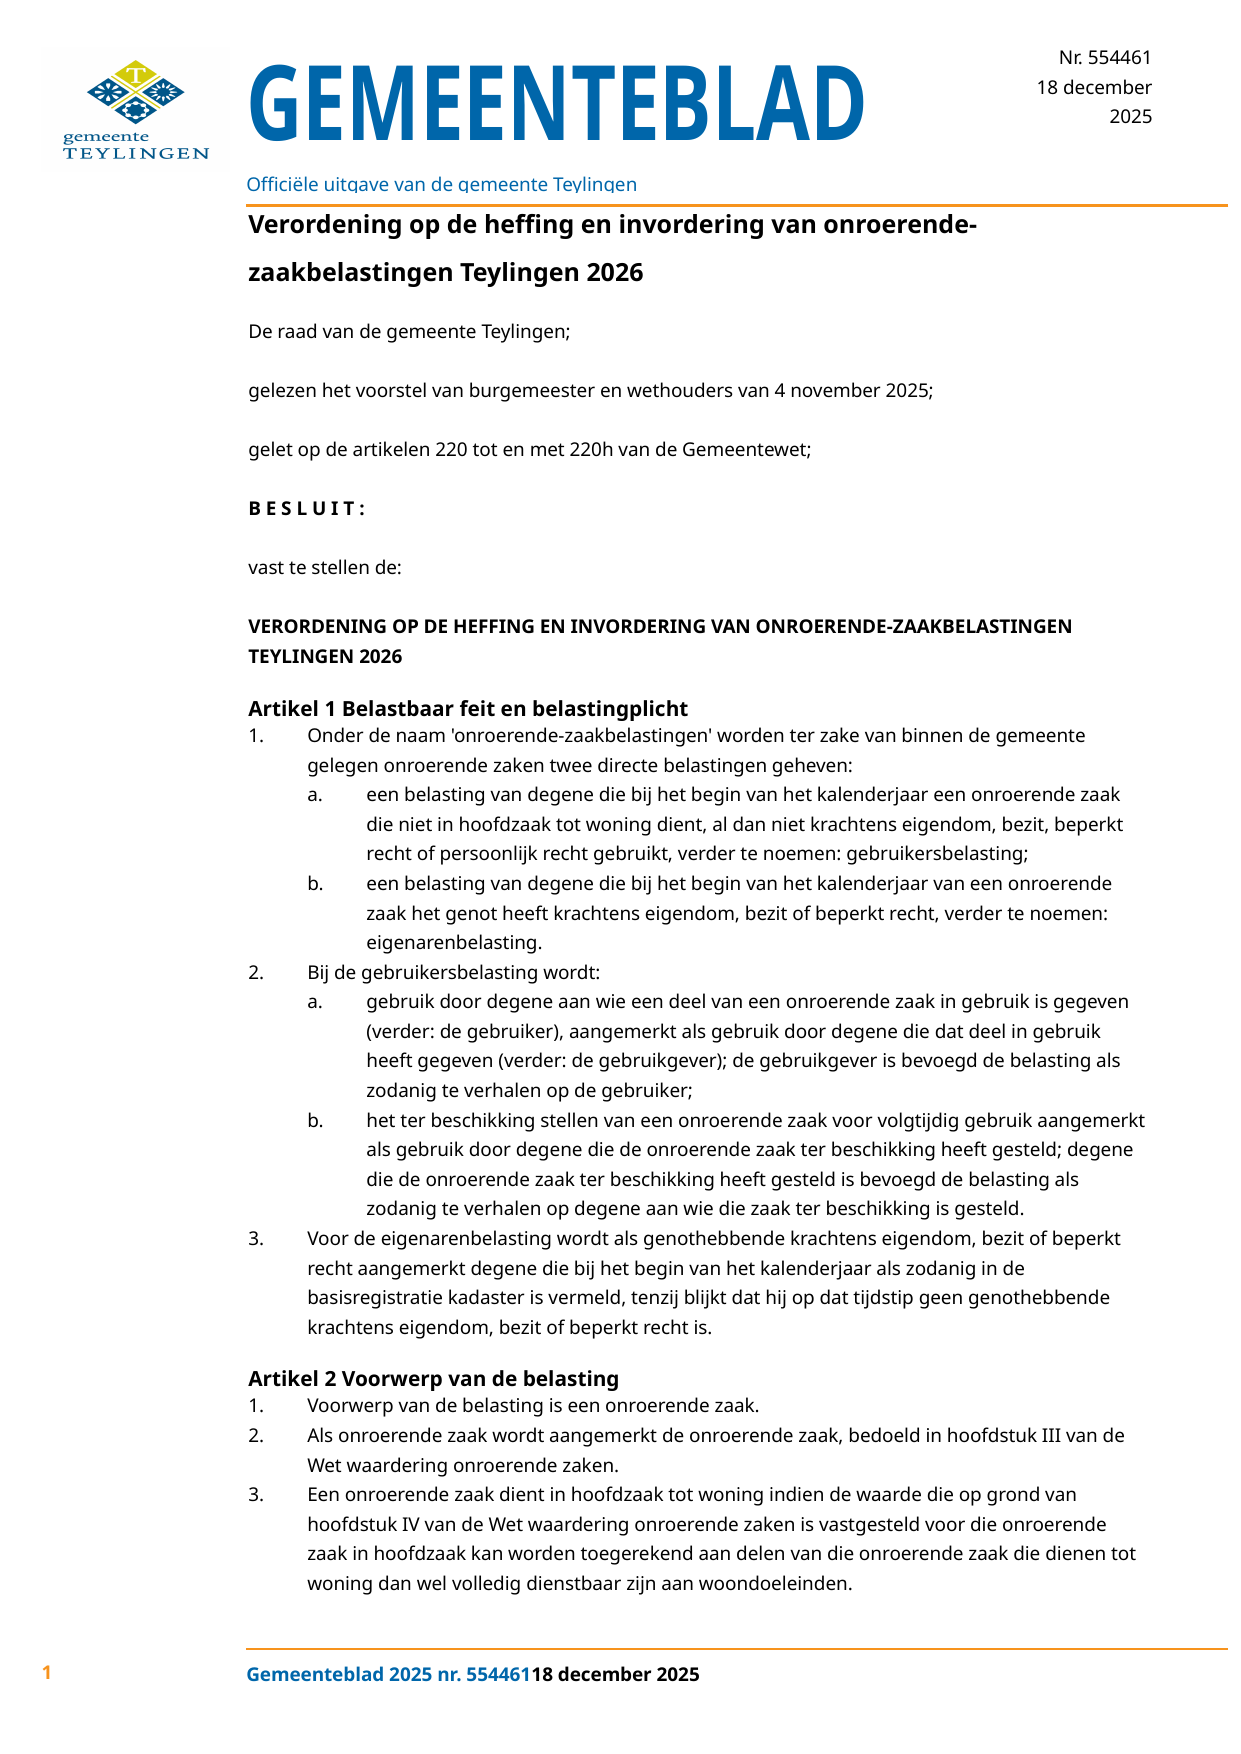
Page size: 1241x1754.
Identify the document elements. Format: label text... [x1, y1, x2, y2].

list het ter beschikking stellen van een onroerende zaak voor volgtijdig gebruik aangemerkt als gebruik door degene die de onroerende zaak ter beschikking heeft gesteld; degene die de onroerende zaak ter beschikking heeft gesteld is bevoegd de belasting als zodanig te verhalen op degene aan wie die zaak ter beschikking is gesteld. [307, 1107, 1152, 1221]
text vast te stellen de: [248, 554, 1152, 580]
text VERORDENING OP DE HEFFING EN INVORDERING VAN ONROERENDE-ZAAKBELASTINGEN TEYLINGEN 2026 [248, 614, 1152, 669]
text Artikel 2 Voorwerp van de belasting [248, 1364, 1152, 1393]
text Artikel 1 Belastbaar feit en belastingplicht [248, 694, 1152, 722]
text De raad van de gemeente Teylingen; [248, 318, 1152, 344]
list gebruik door degene aan wie een deel van een onroerende zaak in gebruik is gegeven (verder: de gebruiker), aangemerkt als gebruik door degene die dat deel in gebruik heeft gegeven (verder: de gebruikgever); de gebruikgever is bevoegd de belasting als zodanig te verhalen op de gebruiker; [307, 988, 1152, 1103]
list een belasting van degene die bij het begin van het kalenderjaar van een onroerende zaak het genot heeft krachtens eigendom, bezit of beperkt recht, verder te noemen: eigenarenbelasting. [307, 870, 1152, 955]
list een belasting van degene die bij het begin van het kalenderjaar een onroerende zaak die niet in hoofdzaak tot woning dient, al dan niet krachtens eigendom, bezit, beperkt recht of persoonlijk recht gebruikt, verder te noemen: gebruikersbelasting; [307, 781, 1152, 866]
list Onder de naam 'onroerende-zaakbelastingen' worden ter zake van binnen de gemeente gelegen onroerende zaken twee directe belastingen geheven: [248, 722, 1152, 777]
list Als onroerende zaak wordt aangemerkt de onroerende zaak, bedoeld in hoofdstuk III van de Wet waardering onroerende zaken. [248, 1422, 1152, 1478]
list Een onroerende zaak dient in hoofdzaak tot woning indien de waarde die op grond van hoofdstuk IV van de Wet waardering onroerende zaken is vastgesteld voor die onroerende zaak in hoofdzaak kan worden toegerekend aan delen van die onroerende zaak die dienen tot woning dan wel volledig dienstbaar zijn aan woondoeleinden. [248, 1481, 1152, 1596]
text gelezen het voorstel van burgemeester en wethouders van 4 november 2025; [248, 377, 1152, 403]
list Bij de gebruikersbelasting wordt: [248, 959, 1152, 984]
picture [41, 47, 231, 172]
text gelet op de artikelen 220 tot en met 220h van de Gemeentewet; [248, 436, 1152, 462]
list Voor de eigenarenbelasting wordt als genothebbende krachtens eigendom, bezit of beperkt recht aangemerkt degene die bij het begin van het kalenderjaar als zodanig in de basisregistratie kadaster is vermeld, tenzij blijkt dat hij op dat tijdstip geen genothebbende krachtens eigendom, bezit of beperkt recht is. [248, 1225, 1152, 1339]
text B E S L U I T : [248, 495, 1152, 521]
text Verordening op de heffing en invordering van onroerende-zaakbelastingen Teylingen 2026 [248, 207, 1152, 288]
list Voorwerp van de belasting is een onroerende zaak. [248, 1393, 1152, 1418]
